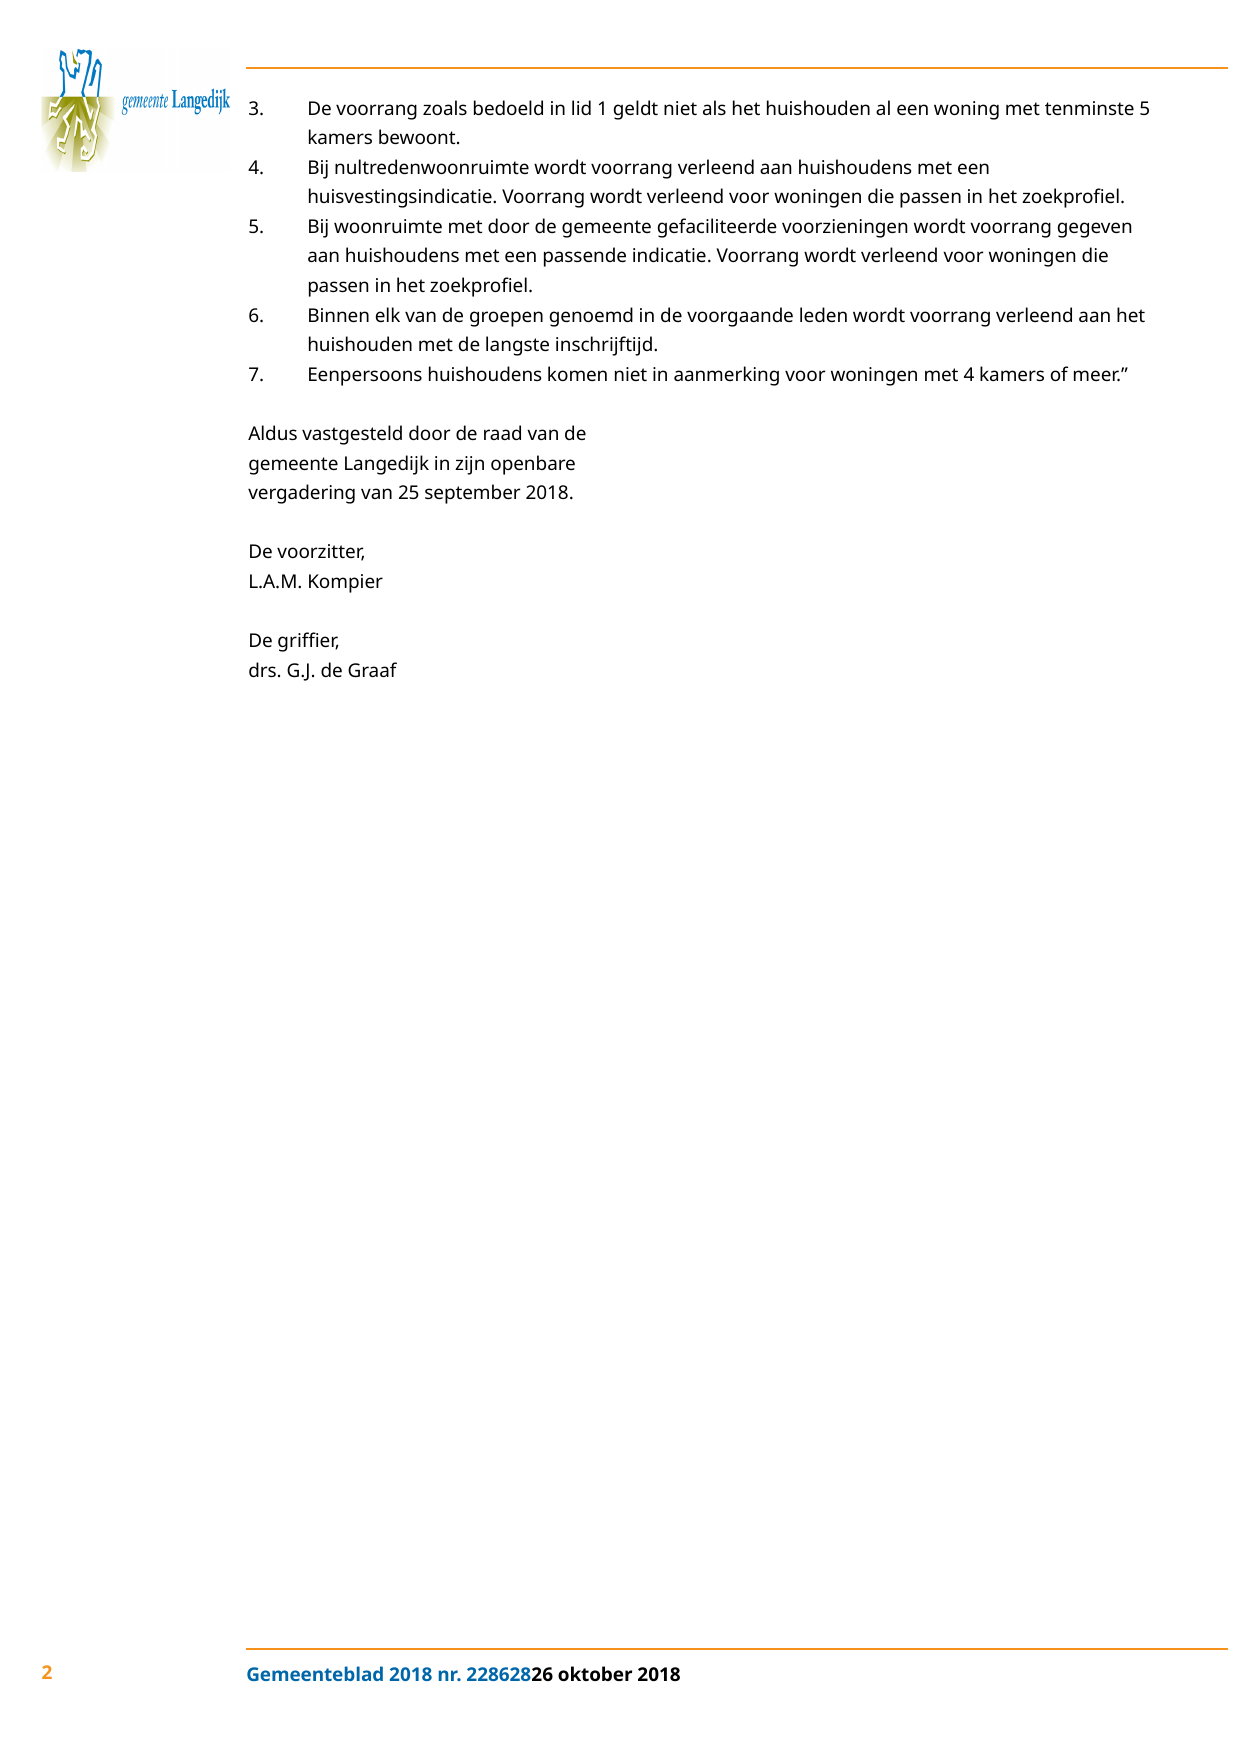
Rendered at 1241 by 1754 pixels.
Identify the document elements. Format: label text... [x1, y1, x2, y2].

picture [41, 47, 231, 172]
text De griffier, [248, 627, 1152, 653]
list Bij nultredenwoonruimte wordt voorrang verleend aan huishoudens met een huisvestingsindicatie. Voorrang wordt verleend voor woningen die passen in het zoekprofiel. [248, 154, 1152, 209]
text gemeente Langedijk in zijn openbare [248, 450, 1152, 476]
list Eenpersoons huishoudens komen niet in aanmerking voor woningen met 4 kamers of meer.” [248, 361, 1152, 387]
list Binnen elk van de groepen genoemd in de voorgaande leden wordt voorrang verleend aan het huishouden met de langste inschrijftijd. [248, 302, 1152, 357]
text Aldus vastgesteld door de raad van de [248, 420, 1152, 446]
list Bij woonruimte met door de gemeente gefaciliteerde voorzieningen wordt voorrang gegeven aan huishoudens met een passende indicatie. Voorrang wordt verleend voor woningen die passen in het zoekprofiel. [248, 213, 1152, 298]
text De voorzitter, [248, 538, 1152, 564]
list De voorrang zoals bedoeld in lid 1 geldt niet als het huishouden al een woning met tenminste 5 kamers bewoont. [248, 95, 1152, 150]
text L.A.M. Kompier [248, 568, 1152, 594]
text vergadering van 25 september 2018. [248, 479, 1152, 505]
text drs. G.J. de Graaf [248, 657, 1152, 683]
